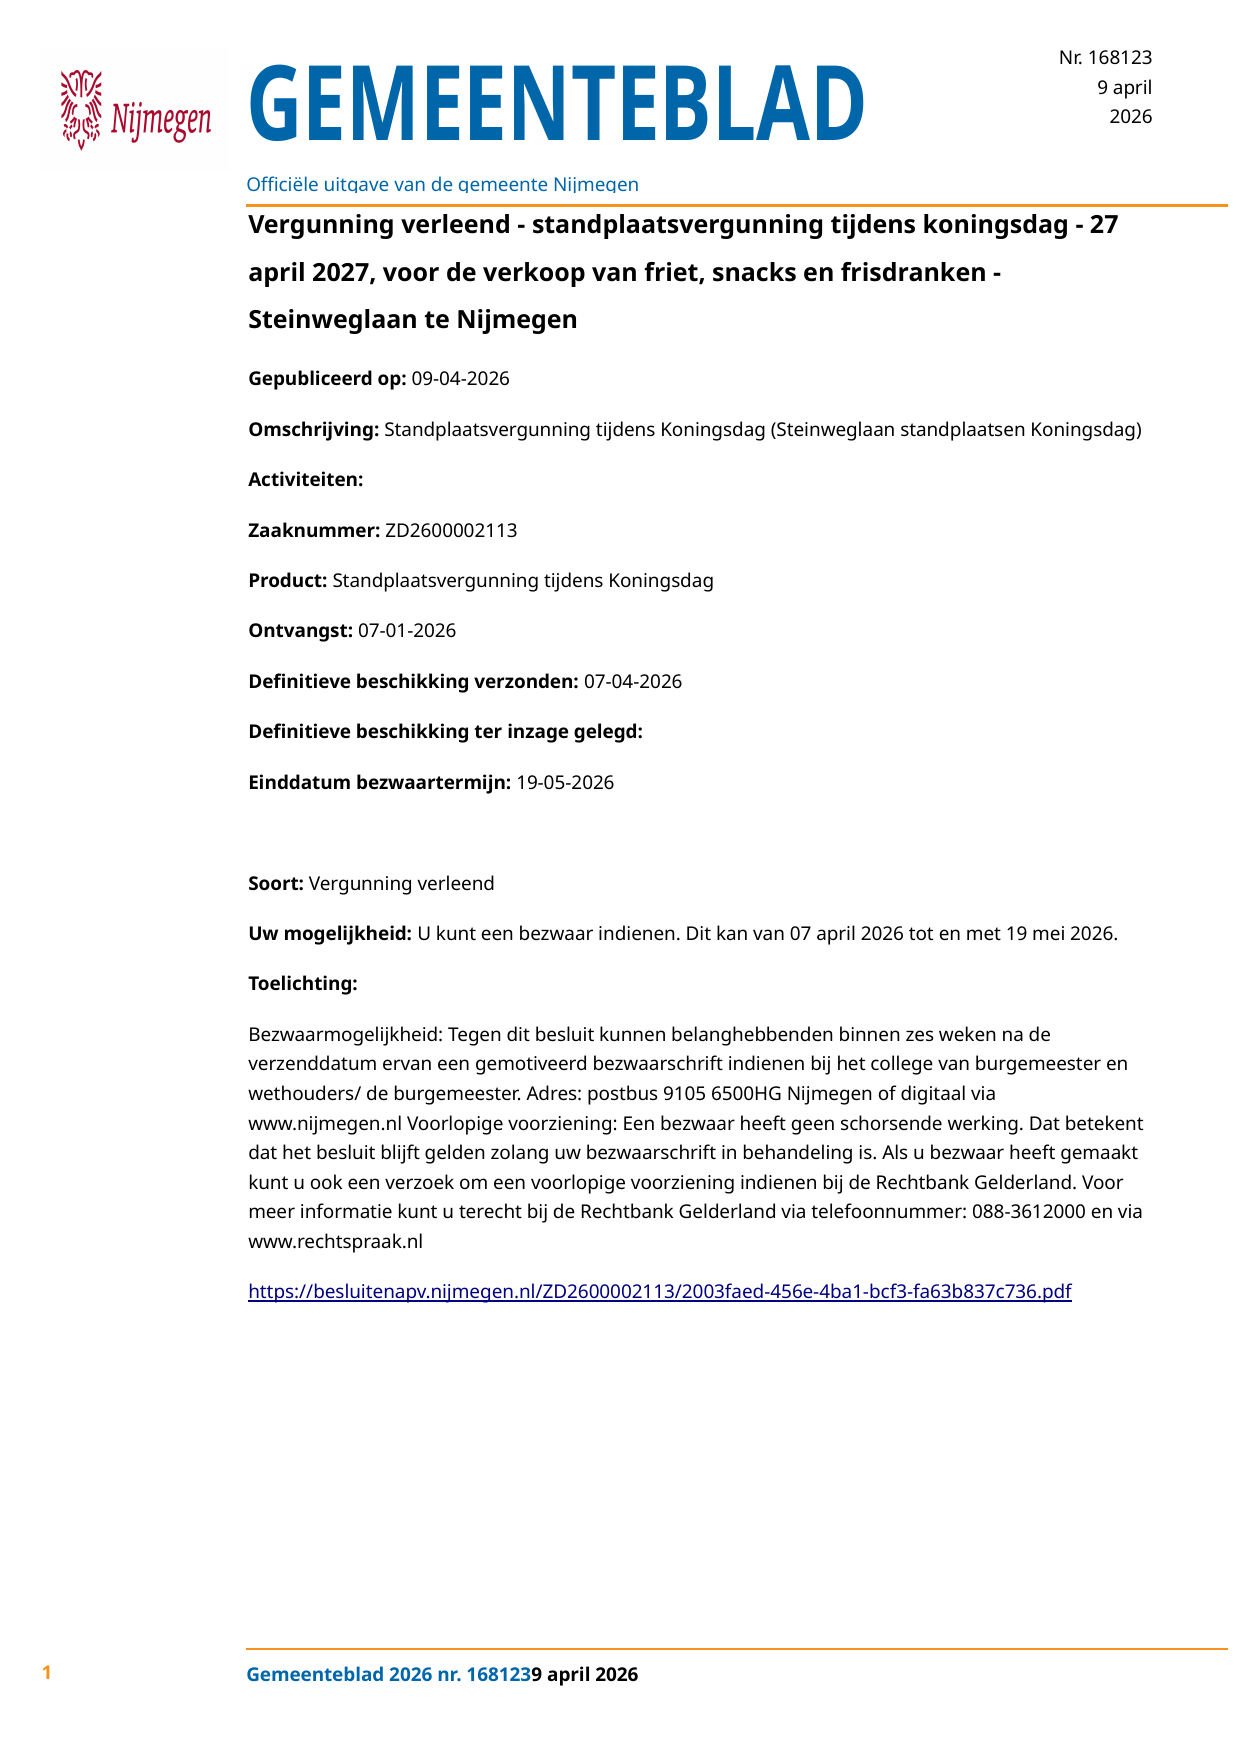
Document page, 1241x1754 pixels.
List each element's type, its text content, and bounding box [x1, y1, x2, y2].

text Definitieve beschikking ter inzage gelegd: [248, 718, 1152, 744]
text Soort: Vergunning verleend [248, 870, 1152, 895]
text Ontvangst: 07-01-2026 [248, 618, 1152, 643]
text https://besluitenapv.nijmegen.nl/ZD2600002113/2003faed-456e-4ba1-bcf3-fa63b837c736.pdf [248, 1278, 1152, 1304]
text Zaaknummer: ZD2600002113 [248, 517, 1152, 542]
text Omschrijving: Standplaatsvergunning tijdens Koningsdag (Steinweglaan standplaatsen Koningsdag) [248, 416, 1152, 442]
text Einddatum bezwaartermijn: 19-05-2026 [248, 769, 1152, 794]
text Definitieve beschikking verzonden: 07-04-2026 [248, 668, 1152, 694]
text Product: Standplaatsvergunning tijdens Koningsdag [248, 567, 1152, 593]
text Toelichting: [248, 971, 1152, 996]
text Gepubliceerd op: 09-04-2026 [248, 366, 1152, 391]
text Vergunning verleend - standplaatsvergunning tijdens koningsdag - 27 april 2027, voor de verkoop van friet, snacks en frisdranken - Steinweglaan te Nijmegen [248, 207, 1152, 336]
text Activiteiten: [248, 466, 1152, 492]
text Uw mogelijkheid: U kunt een bezwaar indienen. Dit kan van 07 april 2026 tot en met 19 mei 2026. [248, 920, 1152, 946]
text Bezwaarmogelijkheid: Tegen dit besluit kunnen belanghebbenden binnen zes weken na de verzenddatum ervan een gemotiveerd bezwaarschrift indienen bij het college van burgemeester en wethouders/ de burgemeester. Adres: postbus 9105 6500HG Nijmegen of digitaal via www.nijmegen.nl Voorlopige voorziening: Een bezwaar heeft geen schorsende werking. Dat betekent dat het besluit blijft gelden zolang uw bezwaarschrift in behandeling is. Als u bezwaar heeft gemaakt kunt u ook een verzoek om een voorlopige voorziening indienen bij de Rechtbank Gelderland. Voor meer informatie kunt u terecht bij de Rechtbank Gelderland via telefoonnummer: 088-3612000 en via www.rechtspraak.nl [248, 1021, 1152, 1254]
picture [41, 47, 231, 172]
